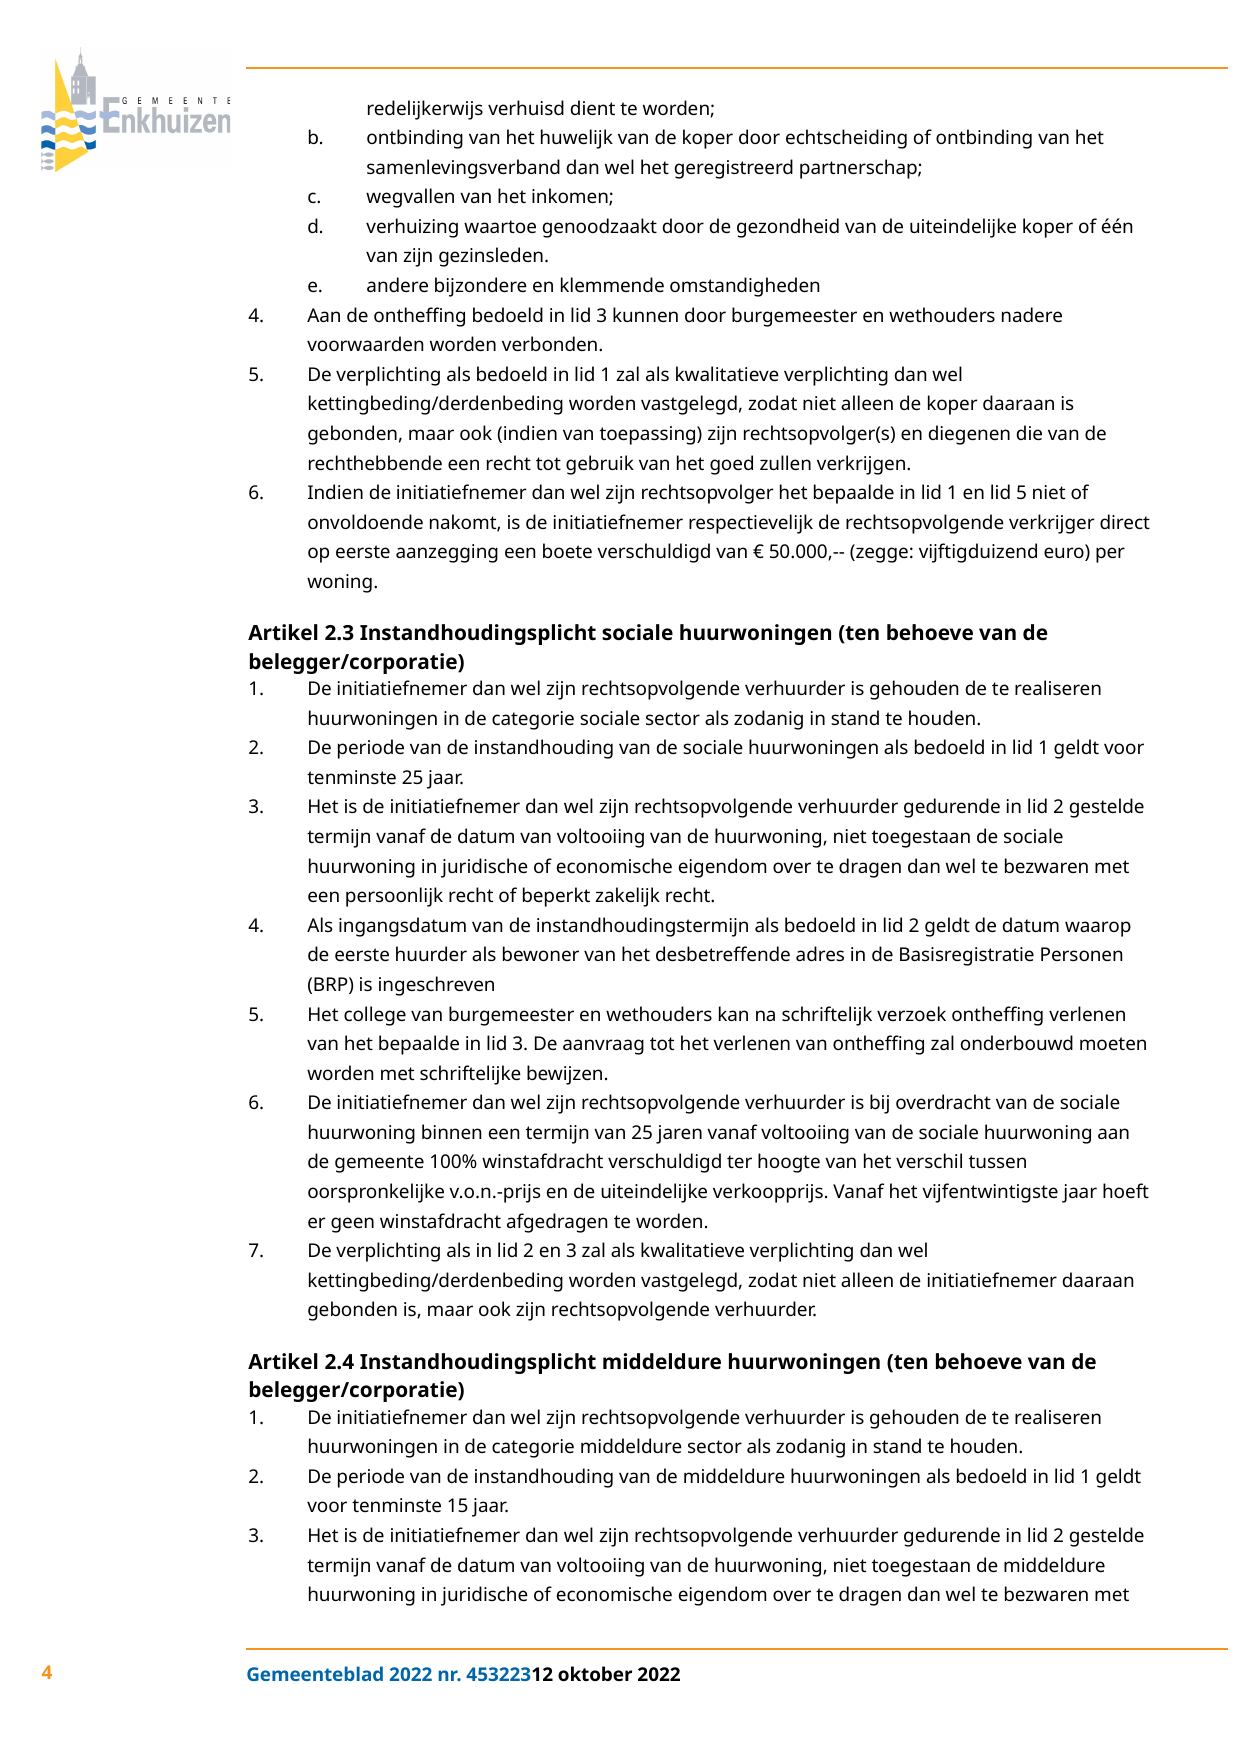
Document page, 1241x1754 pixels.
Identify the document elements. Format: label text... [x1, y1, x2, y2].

list De verplichting als bedoeld in lid 1 zal als kwalitatieve verplichting dan wel kettingbeding/derdenbeding worden vastgelegd, zodat niet alleen de koper daaraan is gebonden, maar ook (indien van toepassing) zijn rechtsopvolger(s) en diegenen die van de rechthebbende een recht tot gebruik van het goed zullen verkrijgen. [248, 361, 1152, 476]
picture [41, 47, 231, 172]
text Artikel 2.3 Instandhoudingsplicht sociale huurwoningen (ten behoeve van de belegger/corporatie) [248, 618, 1152, 675]
list verhuizing waartoe genoodzaakt door de gezondheid van de uiteindelijke koper of één van zijn gezinsleden. [307, 213, 1152, 268]
list De initiatiefnemer dan wel zijn rechtsopvolgende verhuurder is gehouden de te realiseren huurwoningen in de categorie middeldure sector als zodanig in stand te houden. [248, 1404, 1152, 1459]
list andere bijzondere en klemmende omstandigheden [307, 272, 1152, 298]
list Aan de ontheffing bedoeld in lid 3 kunnen door burgemeester en wethouders nadere voorwaarden worden verbonden. [248, 302, 1152, 357]
list De initiatiefnemer dan wel zijn rechtsopvolgende verhuurder is bij overdracht van de sociale huurwoning binnen een termijn van 25 jaren vanaf voltooiing van de sociale huurwoning aan de gemeente 100% winstafdracht verschuldigd ter hoogte van het verschil tussen oorspronkelijke v.o.n.-prijs en de uiteindelijke verkoopprijs. Vanaf het vijfentwintigste jaar hoeft er geen winstafdracht afgedragen te worden. [248, 1089, 1152, 1234]
list wegvallen van het inkomen; [307, 183, 1152, 209]
list Het is de initiatiefnemer dan wel zijn rechtsopvolgende verhuurder gedurende in lid 2 gestelde termijn vanaf de datum van voltooiing van de huurwoning, niet toegestaan de middeldure huurwoning in juridische of economische eigendom over te dragen dan wel te bezwaren met [248, 1522, 1152, 1607]
list De verplichting als in lid 2 en 3 zal als kwalitatieve verplichting dan wel kettingbeding/derdenbeding worden vastgelegd, zodat niet alleen de initiatiefnemer daaraan gebonden is, maar ook zijn rechtsopvolgende verhuurder. [248, 1237, 1152, 1322]
list redelijkerwijs verhuisd dient te worden; [307, 95, 1152, 121]
list Het college van burgemeester en wethouders kan na schriftelijk verzoek ontheffing verlenen van het bepaalde in lid 3. De aanvraag tot het verlenen van ontheffing zal onderbouwd moeten worden met schriftelijke bewijzen. [248, 1001, 1152, 1086]
list De initiatiefnemer dan wel zijn rechtsopvolgende verhuurder is gehouden de te realiseren huurwoningen in de categorie sociale sector als zodanig in stand te houden. [248, 675, 1152, 731]
list Het is de initiatiefnemer dan wel zijn rechtsopvolgende verhuurder gedurende in lid 2 gestelde termijn vanaf de datum van voltooiing van de huurwoning, niet toegestaan de sociale huurwoning in juridische of economische eigendom over te dragen dan wel te bezwaren met een persoonlijk recht of beperkt zakelijk recht. [248, 794, 1152, 908]
text Artikel 2.4 Instandhoudingsplicht middeldure huurwoningen (ten behoeve van de belegger/corporatie) [248, 1347, 1152, 1404]
list ontbinding van het huwelijk van de koper door echtscheiding of ontbinding van het samenlevingsverband dan wel het geregistreerd partnerschap; [307, 124, 1152, 180]
list De periode van de instandhouding van de middeldure huurwoningen als bedoeld in lid 1 geldt voor tenminste 15 jaar. [248, 1463, 1152, 1518]
list Indien de initiatiefnemer dan wel zijn rechtsopvolger het bepaalde in lid 1 en lid 5 niet of onvoldoende nakomt, is de initiatiefnemer respectievelijk de rechtsopvolgende verkrijger direct op eerste aanzegging een boete verschuldigd van € 50.000,-- (zegge: vijftigduizend euro) per woning. [248, 479, 1152, 594]
list De periode van de instandhouding van de sociale huurwoningen als bedoeld in lid 1 geldt voor tenminste 25 jaar. [248, 734, 1152, 790]
list Als ingangsdatum van de instandhoudingstermijn als bedoeld in lid 2 geldt de datum waarop de eerste huurder als bewoner van het desbetreffende adres in de Basisregistratie Personen (BRP) is ingeschreven [248, 912, 1152, 997]
